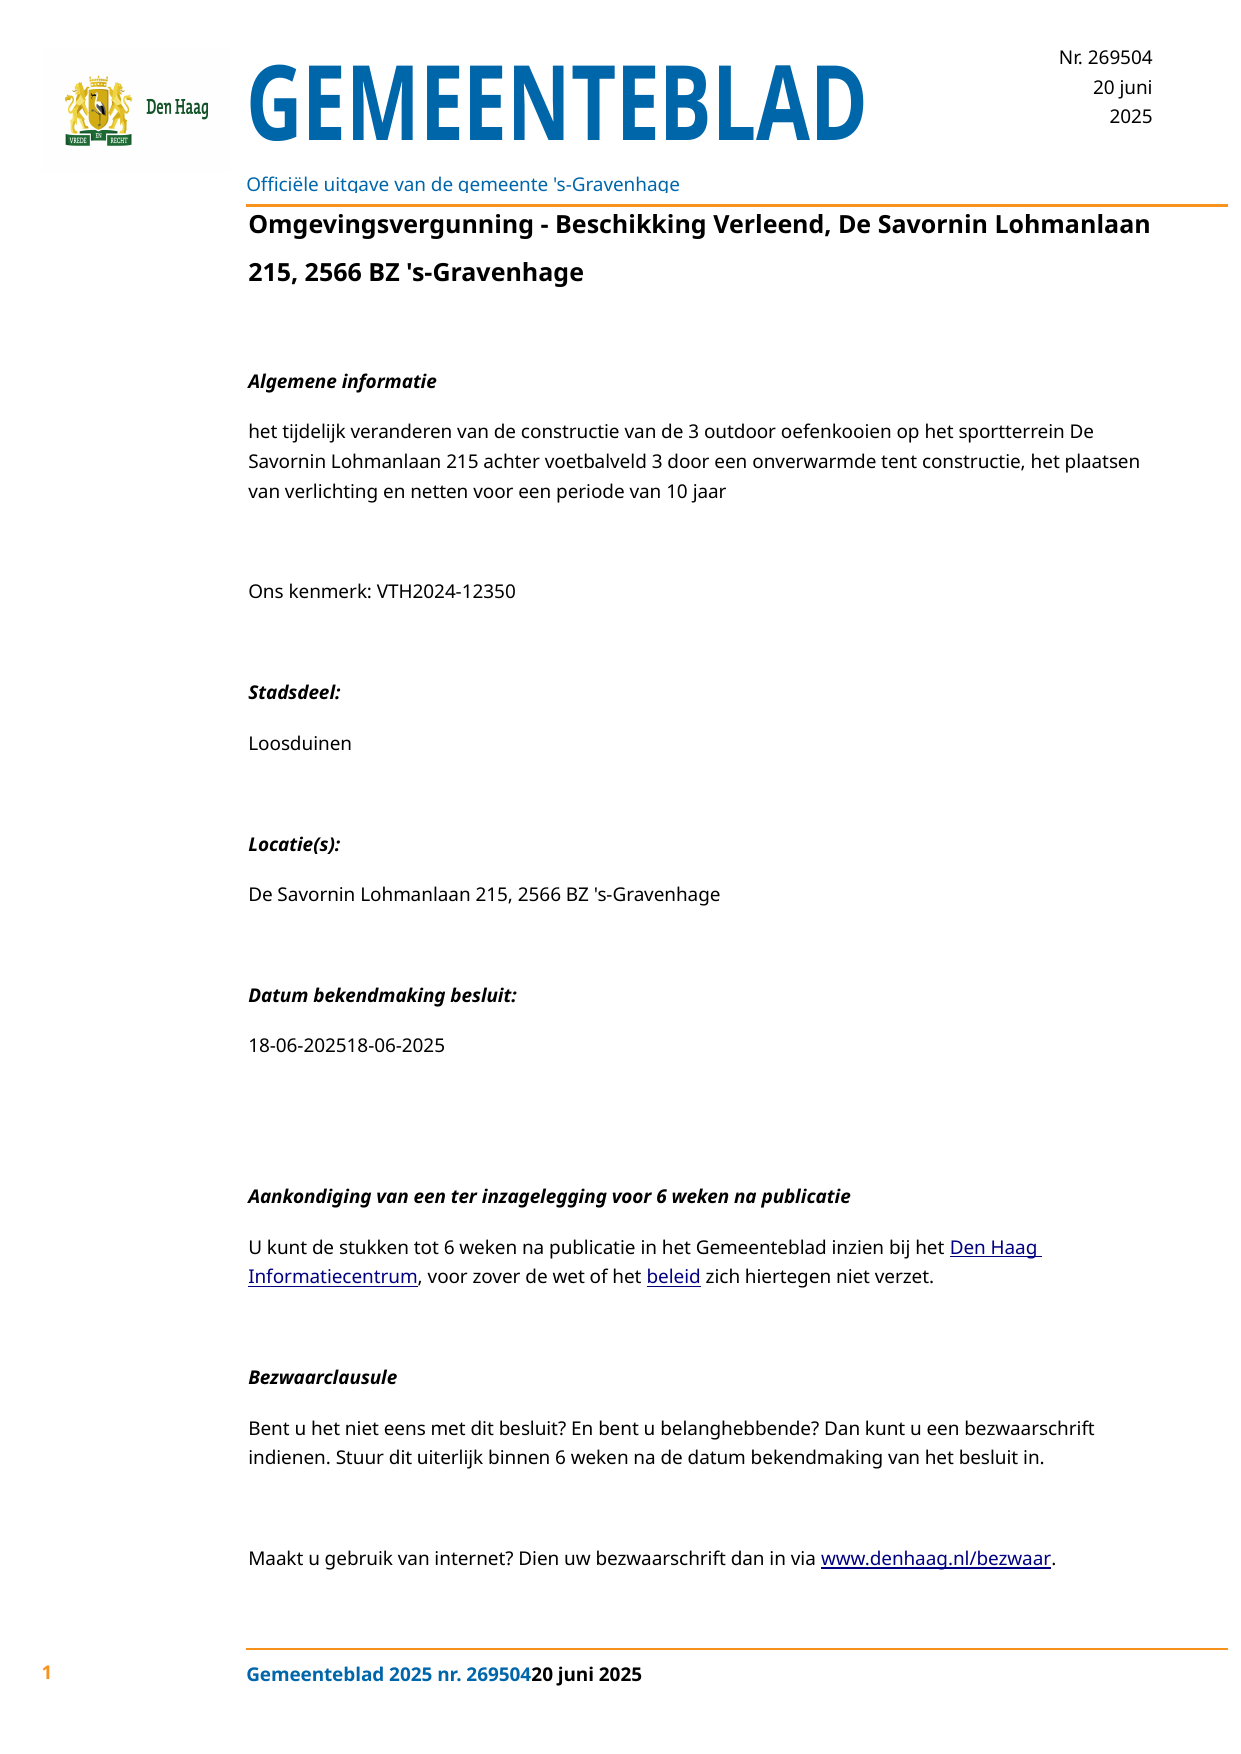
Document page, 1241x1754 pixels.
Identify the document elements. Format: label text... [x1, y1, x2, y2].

text Locatie(s): [248, 831, 1152, 857]
text 18-06-202518-06-2025 [248, 1032, 1152, 1058]
text Loosduinen [248, 730, 1152, 756]
text De Savornin Lohmanlaan 215, 2566 BZ 's-Gravenhage [248, 881, 1152, 907]
text Aankondiging van een ter inzagelegging voor 6 weken na publicatie [248, 1184, 1152, 1209]
text Maakt u gebruik van internet? Dien uw bezwaarschrift dan in via www.denhaag.nl/bezwaar. [248, 1545, 1152, 1571]
text Ons kenmerk: VTH2024-12350 [248, 579, 1152, 604]
text Stadsdeel: [248, 679, 1152, 705]
text Omgevingsvergunning - Beschikking Verleend, De Savornin Lohmanlaan 215, 2566 BZ 's-Gravenhage [248, 207, 1152, 288]
text Bezwaarclausule [248, 1364, 1152, 1390]
text het tijdelijk veranderen van de constructie van de 3 outdoor oefenkooien op het sportterrein De Savornin Lohmanlaan 215 achter voetbalveld 3 door een onverwarmde tent constructie, het plaatsen van verlichting en netten voor een periode van 10 jaar [248, 419, 1152, 504]
text Algemene informatie [248, 368, 1152, 394]
text Datum bekendmaking besluit: [248, 982, 1152, 1008]
text Bent u het niet eens met dit besluit? En bent u belanghebbende? Dan kunt u een bezwaarschrift indienen. Stuur dit uiterlijk binnen 6 weken na de datum bekendmaking van het besluit in. [248, 1415, 1152, 1470]
picture [41, 47, 231, 172]
text U kunt de stukken tot 6 weken na publicatie in het Gemeenteblad inzien bij het Den Haag Informatiecentrum, voor zover de wet of het beleid zich hiertegen niet verzet. [248, 1234, 1152, 1289]
